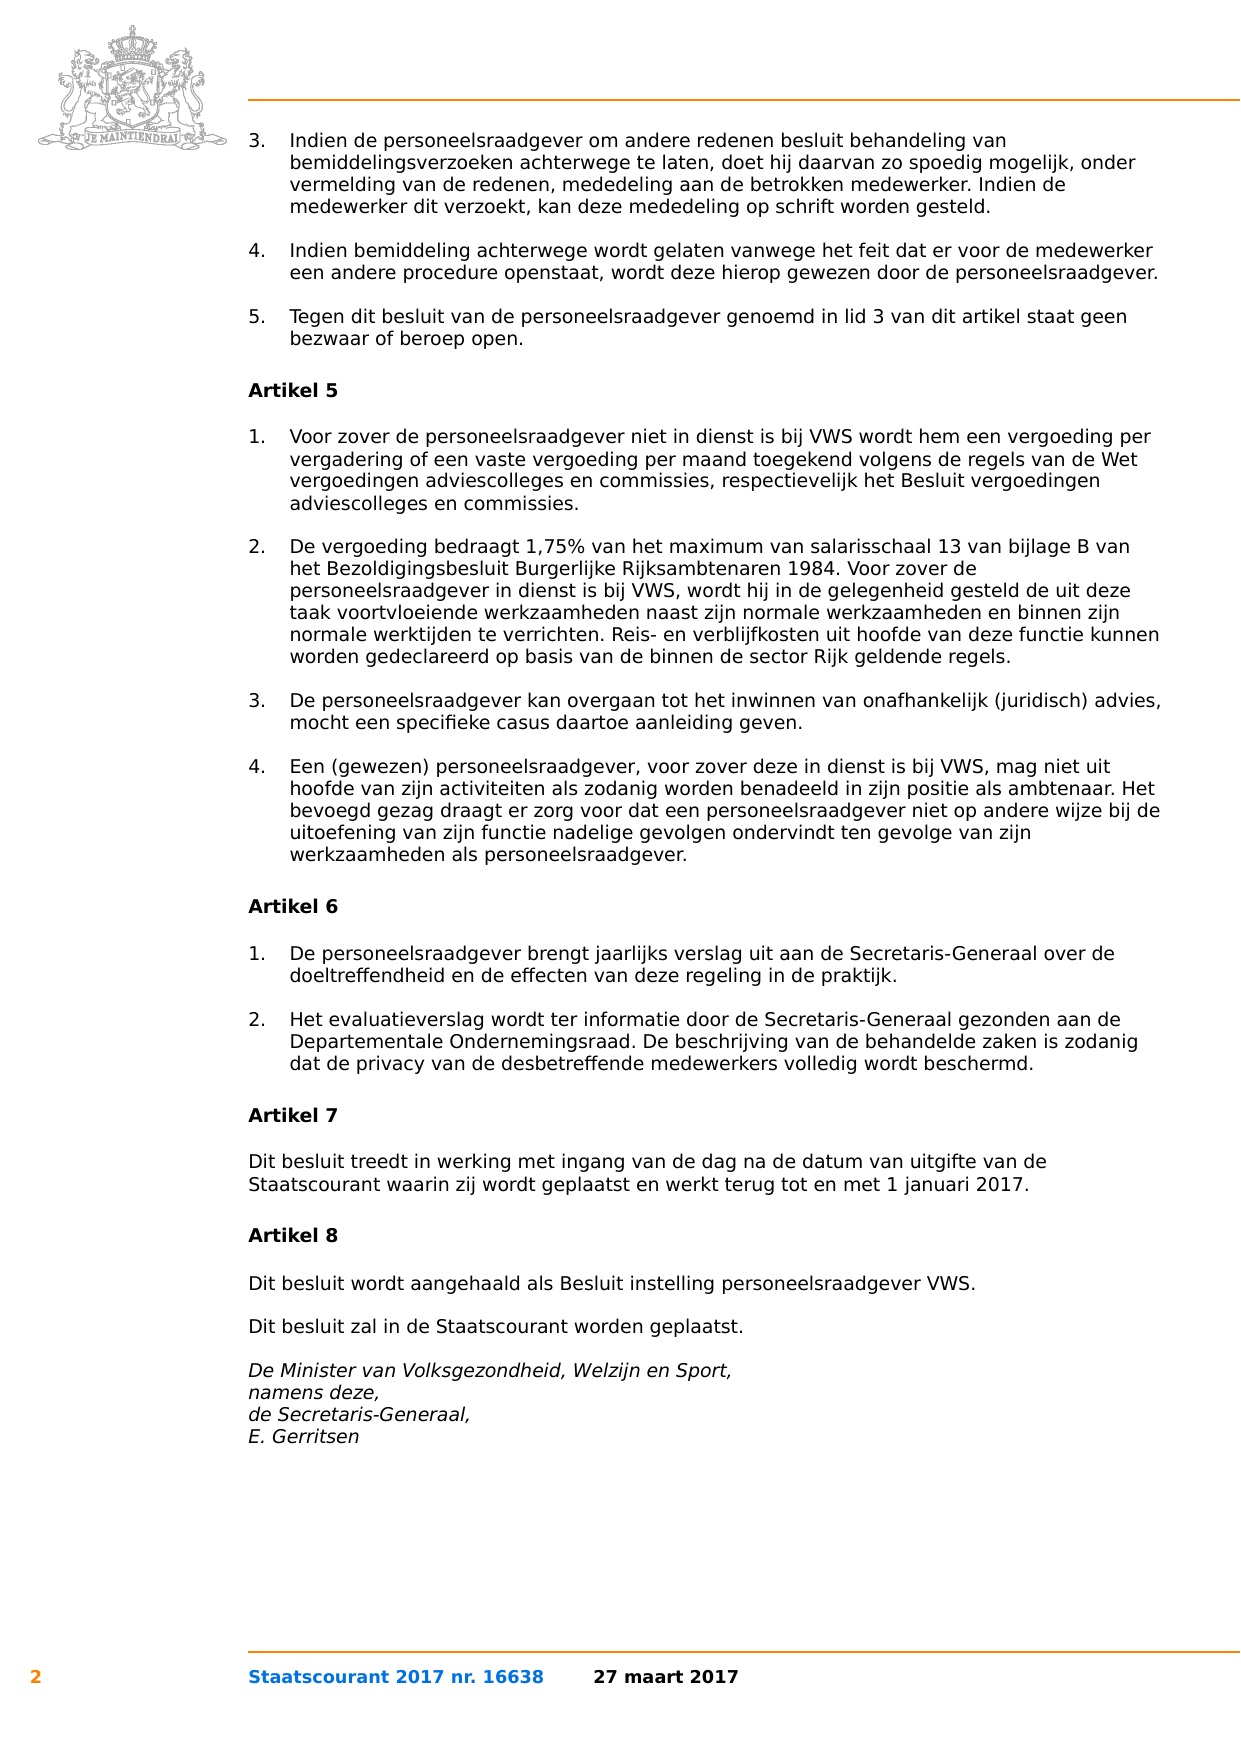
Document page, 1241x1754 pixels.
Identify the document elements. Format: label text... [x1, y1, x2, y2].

text Dit besluit zal in de Staatscourant worden geplaatst. [248, 1316, 1163, 1338]
text 3. Indien de personeelsraadgever om andere redenen besluit behandeling van bemiddelingsverzoeken achterwege te laten, doet hij daarvan zo spoedig mogelijk, onder vermelding van de redenen, mededeling aan de betrokken medewerker. Indien de medewerker dit verzoekt, kan deze mededeling op schrift worden gesteld. [248, 130, 1163, 218]
text 2. Het evaluatieverslag wordt ter informatie door de Secretaris-Generaal gezonden aan de Departementale Ondernemingsraad. De beschrijving van de behandelde zaken is zodanig dat de privacy van de desbetreffende medewerkers volledig wordt beschermd. [248, 1008, 1163, 1074]
text 4. Indien bemiddeling achterwege wordt gelaten vanwege het feit dat er voor de medewerker een andere procedure openstaat, wordt deze hierop gewezen door de personeelsraadgever. [248, 240, 1163, 284]
subtitle Artikel 6 [248, 896, 1163, 918]
text 1. De personeelsraadgever brengt jaarlijks verslag uit aan de Secretaris-Generaal over de doeltreffendheid en de effecten van deze regeling in de praktijk. [248, 943, 1163, 987]
text 1. Voor zover de personeelsraadgever niet in dienst is bij VWS wordt hem een vergoeding per vergadering of een vaste vergoeding per maand toegekend volgens de regels van de Wet vergoedingen adviescolleges en commissies, respectievelijk het Besluit vergoedingen adviescolleges en commissies. [248, 426, 1163, 514]
subtitle Artikel 8 [248, 1225, 1163, 1247]
subtitle Artikel 7 [248, 1104, 1163, 1126]
text De Minister van Volksgezondheid, Welzijn en Sport, namens deze, de Secretaris-Generaal, E. Gerritsen [248, 1360, 1163, 1448]
text Dit besluit treedt in werking met ingang van de dag na de datum van uitgifte van de Staatscourant waarin zij wordt geplaatst en werkt terug tot en met 1 januari 2017. [248, 1151, 1163, 1195]
picture [38, 25, 227, 150]
subtitle Artikel 5 [248, 379, 1163, 401]
text 4. Een (gewezen) personeelsraadgever, voor zover deze in dienst is bij VWS, mag niet uit hoofde van zijn activiteiten als zodanig worden benadeeld in zijn positie als ambtenaar. Het bevoegd gezag draagt er zorg voor dat een personeelsraadgever niet op andere wijze bij de uitoefening van zijn functie nadelige gevolgen ondervindt ten gevolge van zijn werkzaamheden als personeelsraadgever. [248, 756, 1163, 866]
text 3. De personeelsraadgever kan overgaan tot het inwinnen van onafhankelijk (juridisch) advies, mocht een specifieke casus daartoe aanleiding geven. [248, 690, 1163, 734]
text 5. Tegen dit besluit van de personeelsraadgever genoemd in lid 3 van dit artikel staat geen bezwaar of beroep open. [248, 306, 1163, 349]
text 2. De vergoeding bedraagt 1,75% van het maximum van salarisschaal 13 van bijlage B van het Bezoldigingsbesluit Burgerlijke Rijksambtenaren 1984. Voor zover de personeelsraadgever in dienst is bij VWS, wordt hij in de gelegenheid gesteld de uit deze taak voortvloeiende werkzaamheden naast zijn normale werkzaamheden en binnen zijn normale werktijden te verrichten. Reis- en verblijfkosten uit hoofde van deze functie kunnen worden gedeclareerd op basis van de binnen de sector Rijk geldende regels. [248, 536, 1163, 668]
text Dit besluit wordt aangehaald als Besluit instelling personeelsraadgever VWS. [248, 1272, 1163, 1294]
